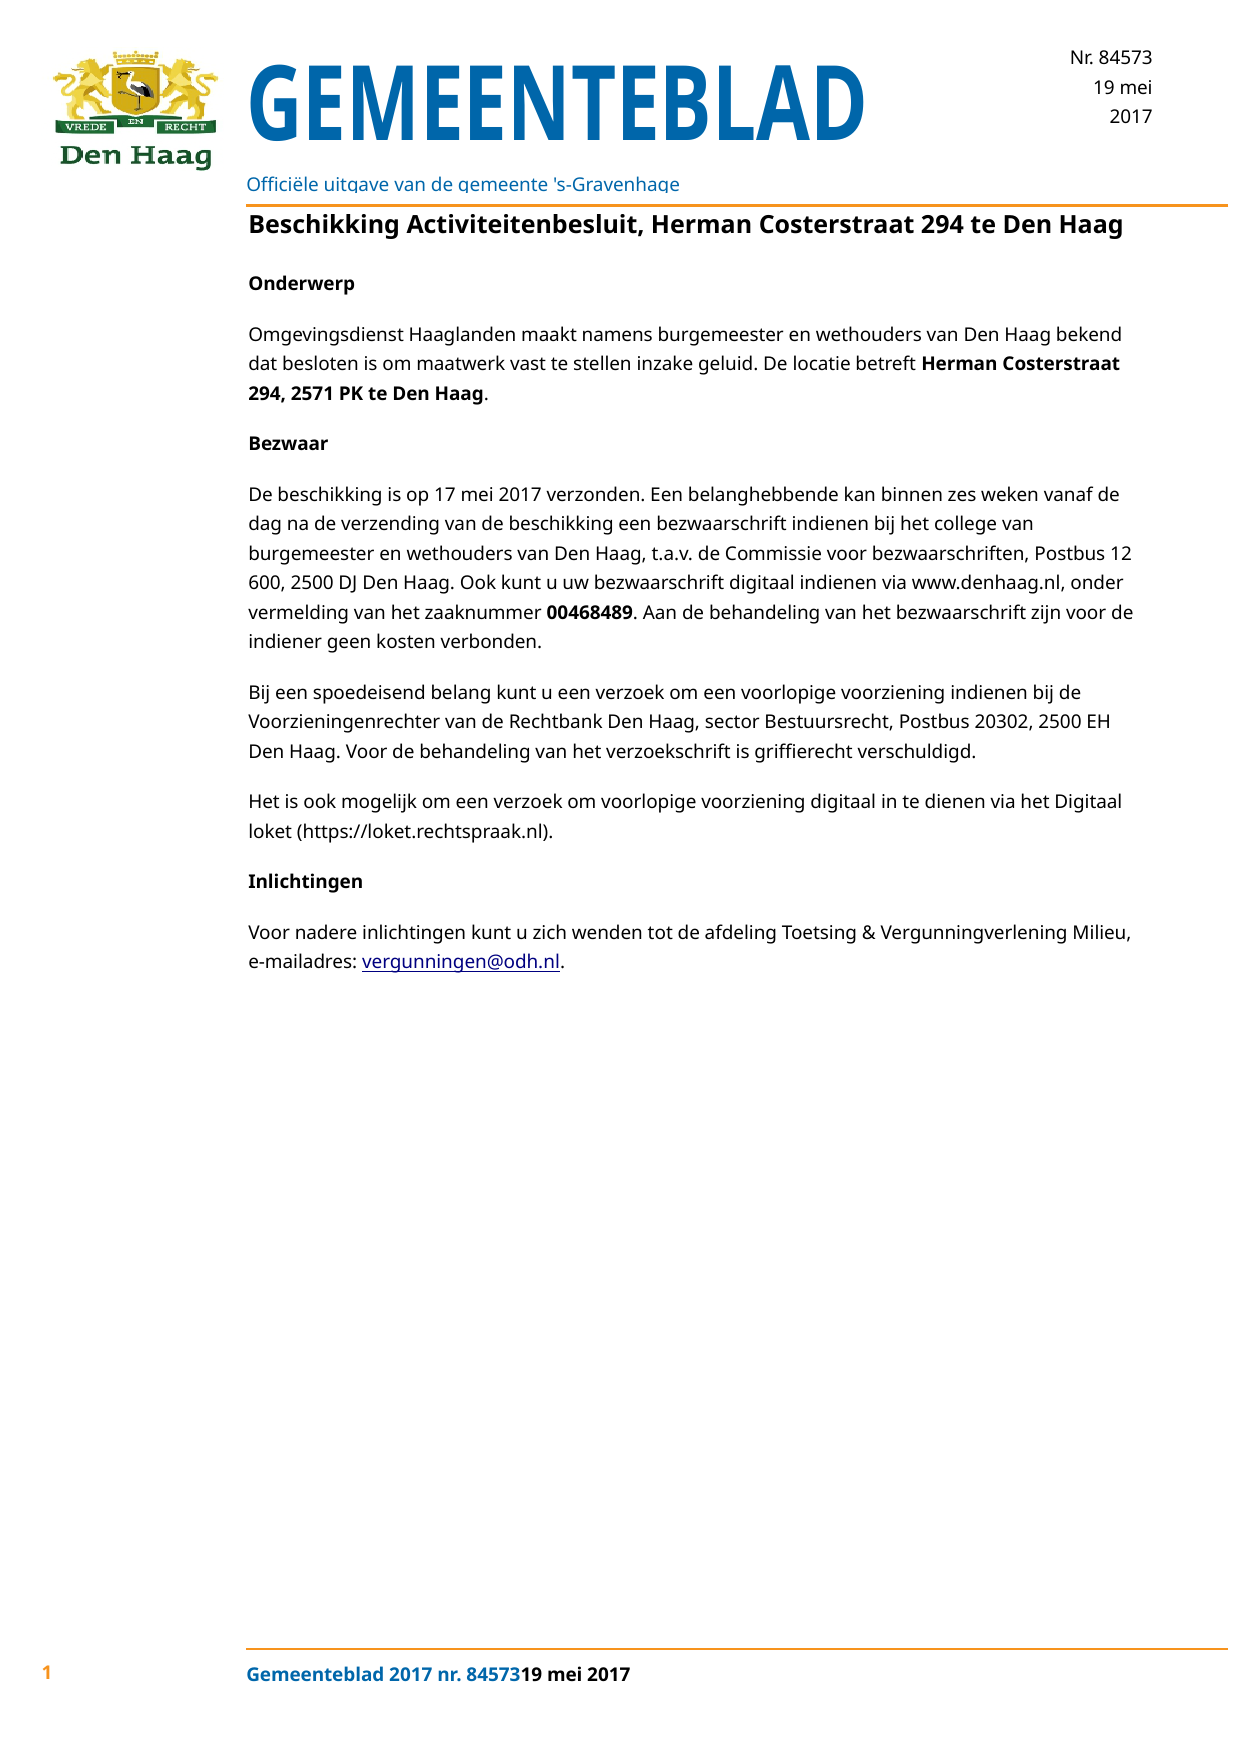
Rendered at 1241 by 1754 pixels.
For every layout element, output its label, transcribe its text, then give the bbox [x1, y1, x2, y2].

picture [41, 47, 231, 172]
text Inlichtingen [248, 869, 1152, 894]
text Beschikking Activiteitenbesluit, Herman Costerstraat 294 te Den Haag [248, 207, 1152, 241]
text Onderwerp [248, 270, 1152, 296]
text Bezwaar [248, 430, 1152, 456]
text Voor nadere inlichtingen kunt u zich wenden tot de afdeling Toetsing & Vergunningverlening Milieu, e-mailadres: vergunningen@odh.nl. [248, 919, 1152, 974]
text Het is ook mogelijk om een verzoek om voorlopige voorziening digitaal in te dienen via het Digitaal loket (https://loket.rechtspraak.nl). [248, 789, 1152, 844]
text De beschikking is op 17 mei 2017 verzonden. Een belanghebbende kan binnen zes weken vanaf de dag na de verzending van de beschikking een bezwaarschrift indienen bij het college van burgemeester en wethouders van Den Haag, t.a.v. de Commissie voor bezwaarschriften, Postbus 12 600, 2500 DJ Den Haag. Ook kunt u uw bezwaarschrift digitaal indienen via www.denhaag.nl, onder vermelding van het zaaknummer 00468489. Aan de behandeling van het bezwaarschrift zijn voor de indiener geen kosten verbonden. [248, 481, 1152, 654]
text Omgevingsdienst Haaglanden maakt namens burgemeester en wethouders van Den Haag bekend dat besloten is om maatwerk vast te stellen inzake geluid. De locatie betreft Herman Costerstraat 294, 2571 PK te Den Haag. [248, 321, 1152, 406]
text Bij een spoedeisend belang kunt u een verzoek om een voorlopige voorziening indienen bij de Voorzieningenrechter van de Rechtbank Den Haag, sector Bestuursrecht, Postbus 20302, 2500 EH Den Haag. Voor de behandeling van het verzoekschrift is griffierecht verschuldigd. [248, 679, 1152, 764]
